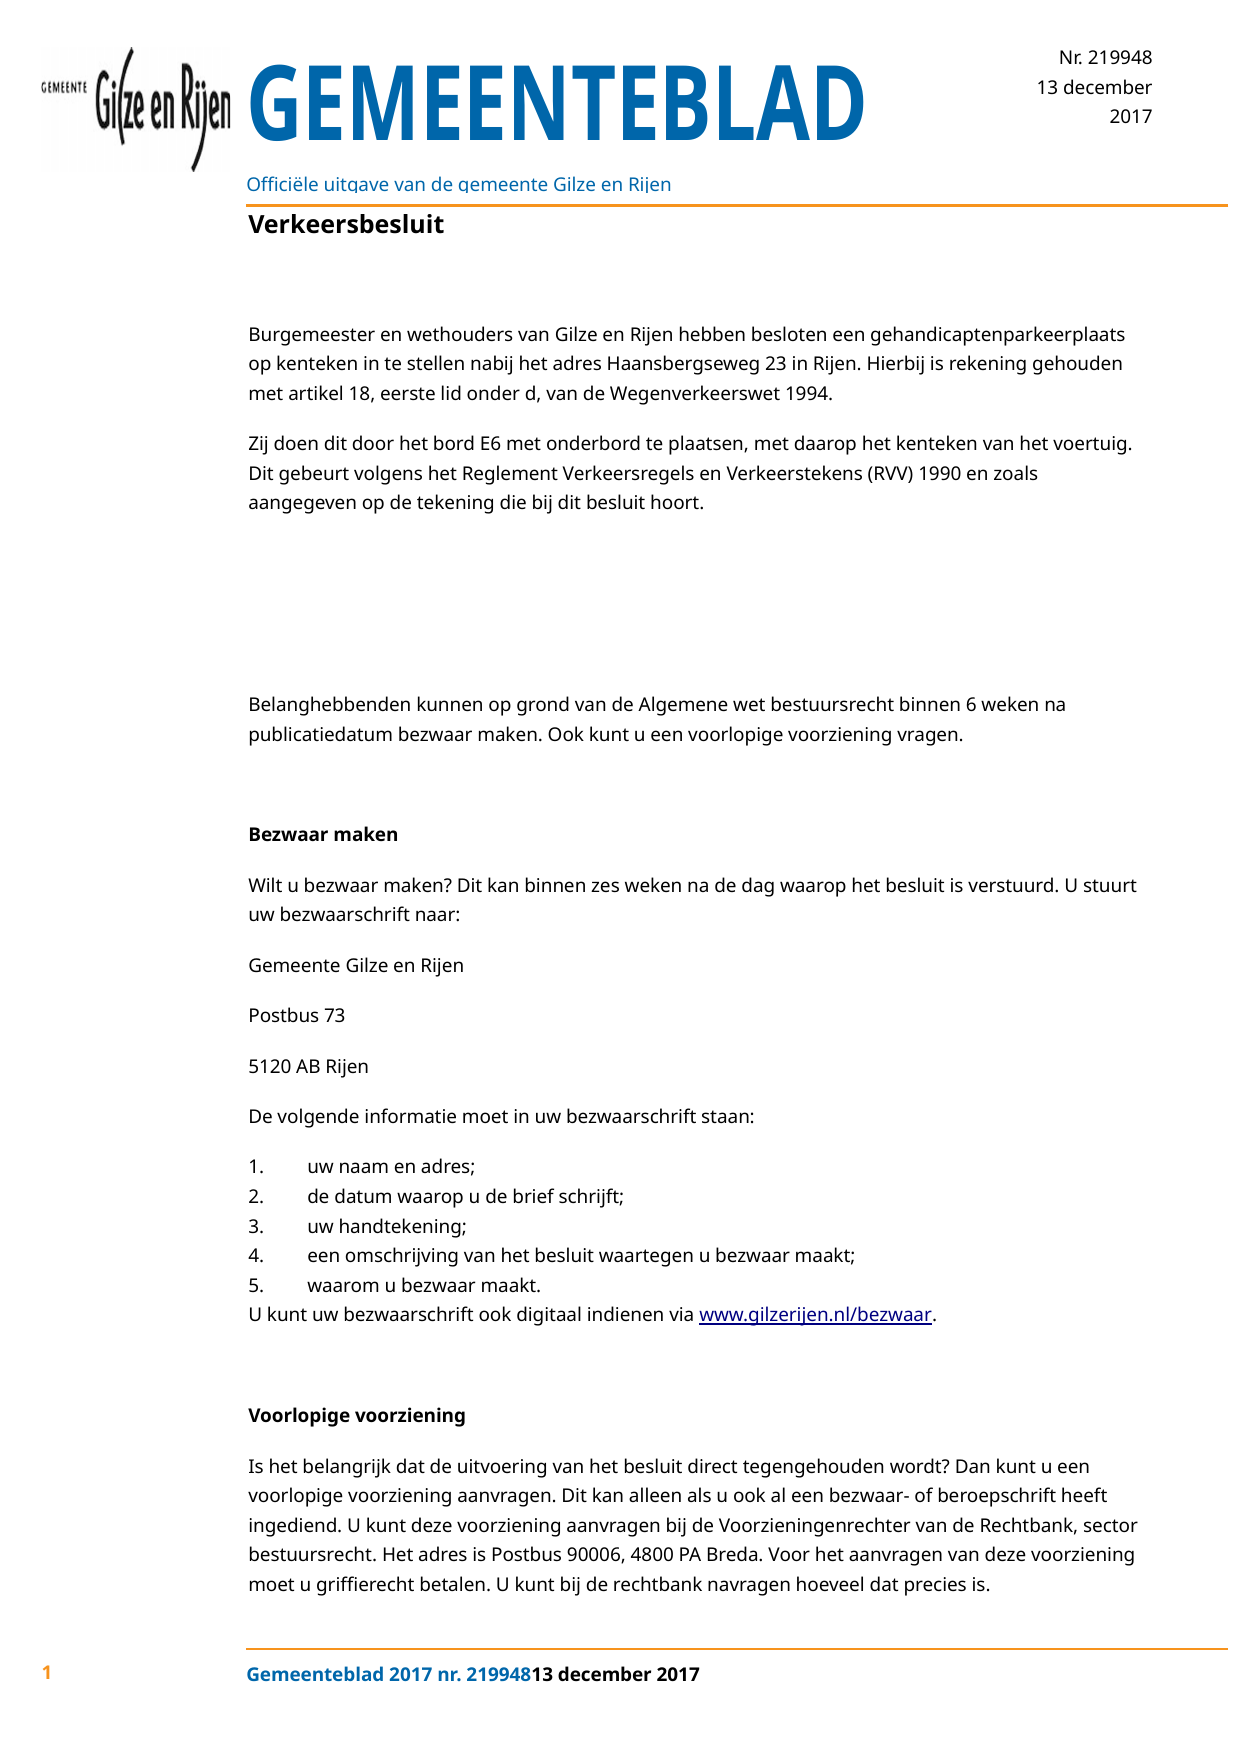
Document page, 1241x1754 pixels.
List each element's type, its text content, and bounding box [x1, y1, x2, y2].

list een omschrijving van het besluit waartegen u bezwaar maakt; [248, 1242, 1152, 1268]
text Verkeersbesluit [248, 207, 1152, 241]
text Belanghebbenden kunnen op grond van de Algemene wet bestuursrecht binnen 6 weken na publicatiedatum bezwaar maken. Ook kunt u een voorlopige voorziening vragen. [248, 691, 1152, 746]
list uw naam en adres; [248, 1154, 1152, 1179]
list uw handtekening; [248, 1213, 1152, 1238]
text Voorlopige voorziening [248, 1402, 1152, 1428]
list de datum waarop u de brief schrijft; [248, 1183, 1152, 1209]
text Gemeente Gilze en Rijen [248, 952, 1152, 978]
text Wilt u bezwaar maken? Dit kan binnen zes weken na de dag waarop het besluit is verstuurd. U stuurt uw bezwaarschrift naar: [248, 872, 1152, 927]
text Zij doen dit door het bord E6 met onderbord te plaatsen, met daarop het kenteken van het voertuig. Dit gebeurt volgens het Reglement Verkeersregels en Verkeerstekens (RVV) 1990 en zoals aangegeven op de tekening die bij dit besluit hoort. [248, 430, 1152, 515]
picture [41, 47, 231, 172]
text 5120 AB Rijen [248, 1053, 1152, 1078]
list waarom u bezwaar maakt. [248, 1272, 1152, 1298]
text U kunt uw bezwaarschrift ook digitaal indienen via www.gilzerijen.nl/bezwaar. [248, 1302, 1152, 1327]
text Burgemeester en wethouders van Gilze en Rijen hebben besloten een gehandicaptenparkeerplaats op kenteken in te stellen nabij het adres Haansbergseweg 23 in Rijen. Hierbij is rekening gehouden met artikel 18, eerste lid onder d, van de Wegenverkeerswet 1994. [248, 321, 1152, 406]
text Postbus 73 [248, 1002, 1152, 1028]
text Is het belangrijk dat de uitvoering van het besluit direct tegengehouden wordt? Dan kunt u een voorlopige voorziening aanvragen. Dit kan alleen als u ook al een bezwaar- of beroepschrift heeft ingediend. U kunt deze voorziening aanvragen bij de Voorzieningenrechter van de Rechtbank, sector bestuursrecht. Het adres is Postbus 90006, 4800 PA Breda. Voor het aanvragen van deze voorziening moet u griffierecht betalen. U kunt bij de rechtbank navragen hoeveel dat precies is. [248, 1453, 1152, 1597]
text Bezwaar maken [248, 822, 1152, 847]
text De volgende informatie moet in uw bezwaarschrift staan: [248, 1103, 1152, 1129]
